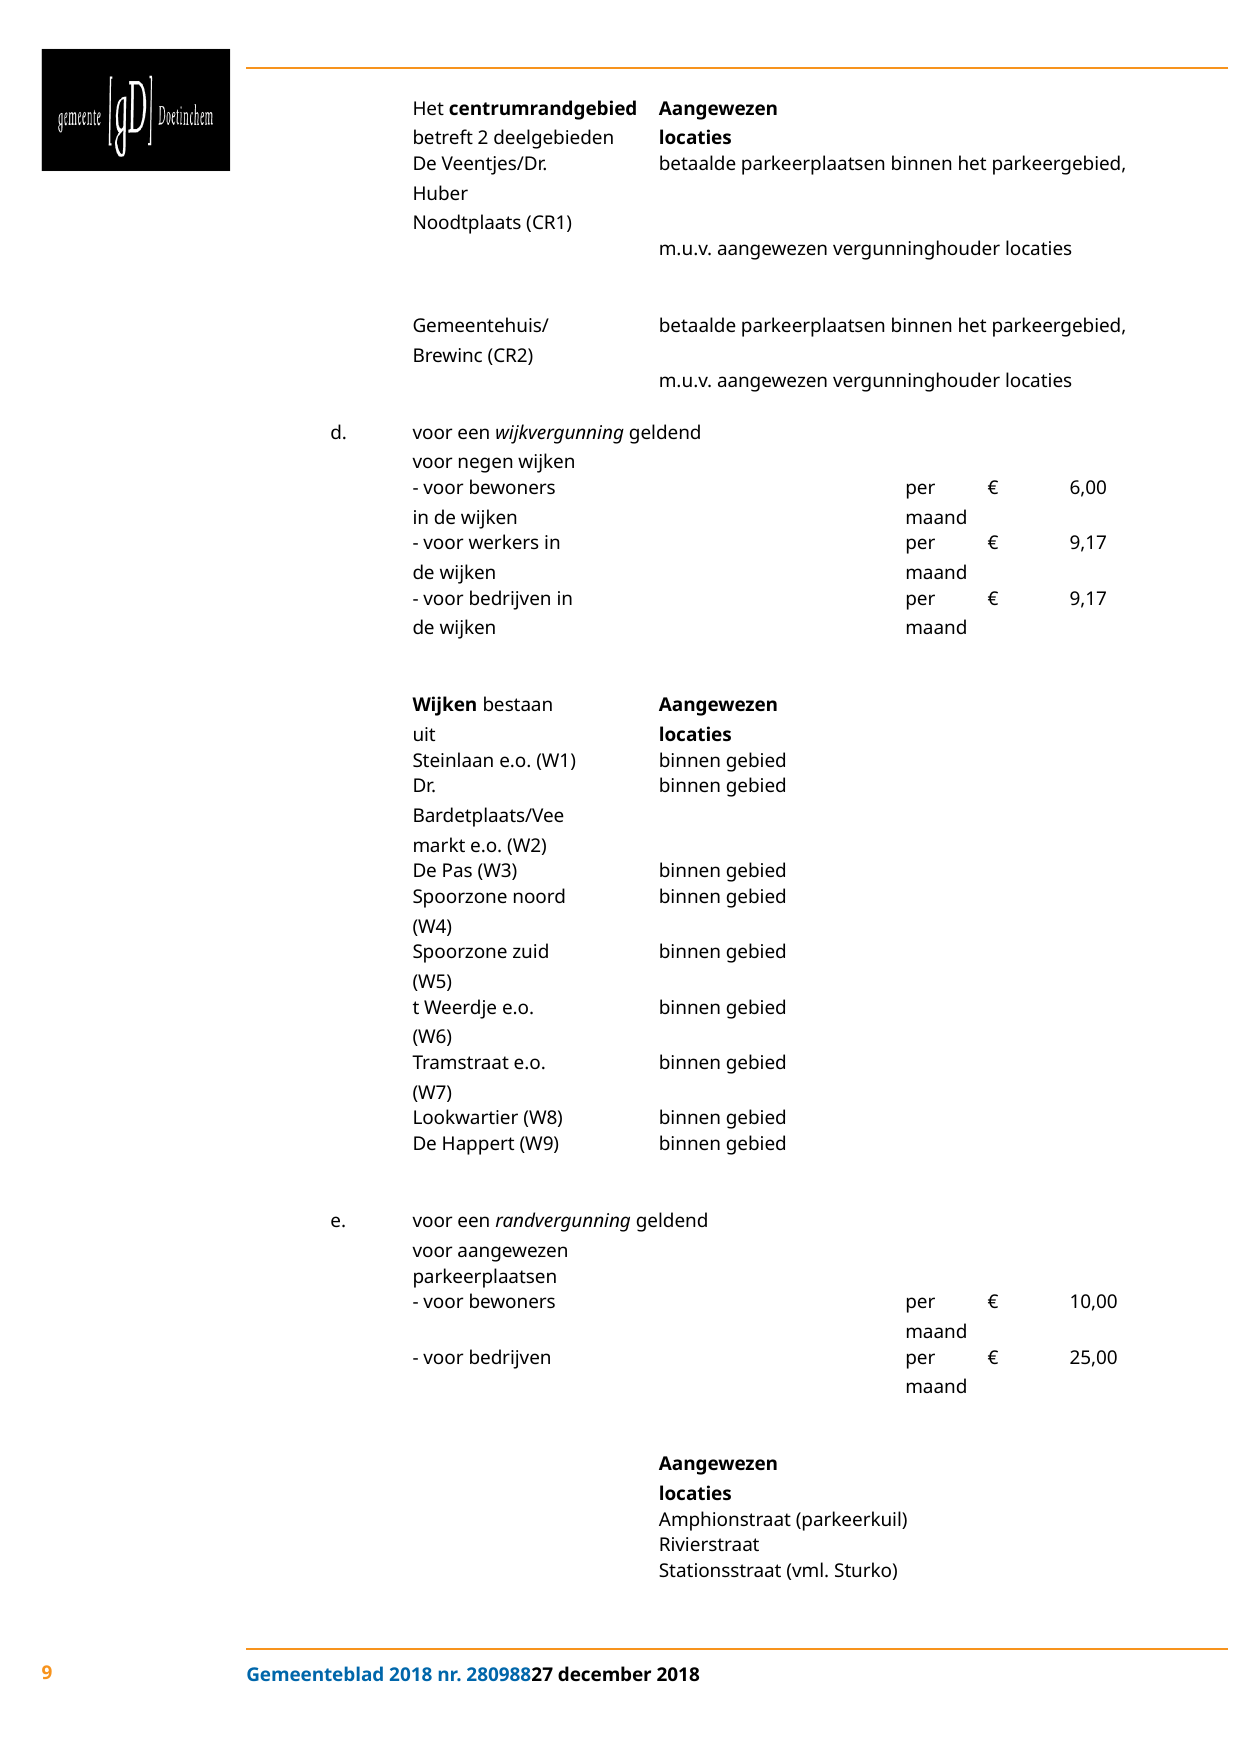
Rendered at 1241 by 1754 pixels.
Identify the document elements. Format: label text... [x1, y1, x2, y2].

table_cell [1069, 286, 1152, 312]
table_cell [248, 1263, 330, 1288]
table_cell [905, 1105, 987, 1130]
table_cell [823, 1208, 905, 1263]
table_cell [248, 883, 330, 939]
table_cell [248, 1425, 330, 1451]
table_cell [741, 1156, 823, 1182]
table_cell [577, 1532, 659, 1557]
table_cell parkeerplaatsen [412, 1263, 577, 1288]
table_cell Wijken bestaan uit [412, 692, 577, 747]
table_cell [823, 994, 905, 1049]
table_cell [1069, 692, 1152, 747]
table_cell - voor werkers in de wijken [412, 530, 577, 585]
table_cell [330, 1506, 412, 1532]
table_cell voor een randvergunning geldend voor aangewezen [412, 1208, 741, 1263]
table_cell [659, 1583, 741, 1609]
table_cell [248, 773, 330, 858]
table_cell [823, 640, 905, 666]
table_cell [1069, 1049, 1152, 1104]
table_cell [248, 1182, 330, 1207]
table_cell [905, 747, 987, 773]
table_cell [330, 393, 412, 419]
table_cell [330, 1583, 412, 1609]
table_cell [330, 692, 412, 747]
table_cell [248, 939, 330, 994]
table_cell [823, 286, 905, 312]
table_cell [741, 1399, 823, 1425]
table_cell binnen gebied [659, 747, 823, 773]
table_cell [1069, 666, 1152, 692]
table_cell [577, 1049, 659, 1104]
table_cell [823, 1130, 905, 1156]
table_cell Stationsstraat (vml. Sturko) [659, 1558, 987, 1583]
table_cell [659, 1399, 741, 1425]
table_cell [659, 585, 741, 640]
table_cell [659, 1344, 741, 1399]
table_cell 25,00 [1069, 1344, 1152, 1399]
table_cell [659, 640, 741, 666]
table_cell per maand [905, 1289, 987, 1344]
table_cell [577, 1425, 659, 1451]
table_cell [823, 666, 905, 692]
table_cell [1069, 419, 1152, 474]
table_cell [248, 1289, 330, 1344]
table_cell [248, 1105, 330, 1130]
table_cell [412, 666, 577, 692]
table_cell [905, 1532, 987, 1557]
table_cell [577, 1344, 659, 1399]
table_cell [987, 1208, 1069, 1263]
table_cell [1069, 1156, 1152, 1182]
table_cell binnen gebied [659, 773, 823, 858]
table_cell [987, 666, 1069, 692]
table_cell per maand [905, 474, 987, 529]
table_cell [823, 883, 905, 939]
table_cell [577, 286, 659, 312]
table_cell [248, 994, 330, 1049]
table_cell [987, 883, 1069, 939]
table_cell [248, 1532, 330, 1557]
table_cell [905, 1263, 987, 1288]
table_cell [823, 858, 905, 883]
table_cell [330, 1558, 412, 1583]
table_cell [905, 773, 987, 858]
table_cell [1069, 858, 1152, 883]
table_cell e. [330, 1208, 412, 1263]
table_cell [1069, 1263, 1152, 1288]
table_cell [577, 235, 659, 261]
table_cell [248, 235, 330, 261]
table_cell [330, 858, 412, 883]
table_cell [248, 150, 330, 235]
table_cell [248, 1506, 330, 1532]
table_cell [330, 883, 412, 939]
table_cell [659, 393, 741, 419]
table_cell [248, 585, 330, 640]
table_cell [248, 1208, 330, 1263]
table_cell [330, 1289, 412, 1344]
table_cell [741, 1425, 823, 1451]
table_cell [823, 773, 905, 858]
table_cell € [987, 1344, 1069, 1399]
table_cell [330, 773, 412, 858]
table_cell [741, 1344, 823, 1399]
table_cell [741, 530, 823, 585]
table_cell [330, 312, 412, 367]
table_cell [412, 286, 577, 312]
table_cell [330, 286, 412, 312]
table_cell [823, 1399, 905, 1425]
table_cell voor een wijkvergunning geldend voor negen wijken [412, 419, 741, 474]
table_cell [823, 1156, 905, 1182]
table_cell Het centrumrandgebied betreft 2 deelgebieden [412, 95, 659, 150]
table_cell [330, 95, 412, 150]
table_cell [987, 1263, 1069, 1288]
table_cell [987, 1532, 1069, 1557]
table_cell [248, 312, 330, 367]
table_cell [577, 585, 659, 640]
table_cell [987, 1425, 1069, 1451]
table_cell [987, 747, 1069, 773]
table_cell [987, 419, 1069, 474]
table_cell [823, 393, 905, 419]
table_cell [577, 1130, 659, 1156]
table_cell [823, 1049, 905, 1104]
table_cell [1069, 1558, 1152, 1583]
table_cell [248, 858, 330, 883]
table_cell [412, 1156, 577, 1182]
picture [41, 47, 231, 172]
table_cell [330, 1532, 412, 1557]
table_cell De Veentjes/Dr. Huber Noodtplaats (CR1) [412, 150, 577, 235]
table_cell [659, 1156, 741, 1182]
table_cell [412, 640, 577, 666]
table_cell [577, 150, 659, 235]
table_cell [577, 640, 659, 666]
table_cell [248, 1583, 330, 1609]
table_cell [823, 1425, 905, 1451]
table_cell [577, 1263, 659, 1288]
table_cell [248, 393, 330, 419]
table_cell [330, 530, 412, 585]
table_cell [987, 286, 1069, 312]
table_cell [577, 530, 659, 585]
table_cell [412, 1182, 577, 1207]
table_cell 10,00 [1069, 1289, 1152, 1344]
table_cell [741, 474, 823, 529]
table_cell [659, 1425, 741, 1451]
table_cell [987, 1558, 1069, 1583]
table_cell [248, 368, 330, 393]
table_cell 9,17 [1069, 585, 1152, 640]
table_cell 9,17 [1069, 530, 1152, 585]
table_cell [1069, 994, 1152, 1049]
table_cell binnen gebied [659, 994, 823, 1049]
table_cell [330, 939, 412, 994]
table_cell [248, 747, 330, 773]
table_cell [1069, 1208, 1152, 1263]
table_cell per maand [905, 1344, 987, 1399]
table_cell [987, 858, 1069, 883]
table_cell - voor bewoners in de wijken [412, 474, 577, 529]
table_cell € [987, 585, 1069, 640]
table_cell [412, 261, 577, 286]
table_cell [1069, 1532, 1152, 1557]
table_cell [987, 1182, 1069, 1207]
table_cell [330, 1182, 412, 1207]
table_cell [577, 1399, 659, 1425]
table_cell Gemeentehuis/Brewinc (CR2) [412, 312, 577, 367]
table_cell [1069, 1451, 1152, 1506]
table_cell [1069, 1506, 1152, 1532]
table_cell d. [330, 419, 412, 474]
table_cell [823, 1344, 905, 1399]
table_cell Amphionstraat (parkeerkuil) [659, 1506, 987, 1532]
table_cell [577, 1105, 659, 1130]
table_cell [577, 1156, 659, 1182]
table_cell [248, 1451, 330, 1506]
table_cell [905, 95, 987, 150]
table_cell [905, 666, 987, 692]
table_cell [1069, 1182, 1152, 1207]
table_cell [412, 1583, 577, 1609]
table_cell [905, 1425, 987, 1451]
table_cell [330, 235, 412, 261]
table_cell [905, 1583, 987, 1609]
table_cell [330, 1344, 412, 1399]
table_cell [248, 261, 330, 286]
table_cell [987, 1156, 1069, 1182]
table_cell [905, 883, 987, 939]
table_cell [823, 1532, 905, 1557]
table_cell [905, 1451, 987, 1506]
table_cell [248, 1130, 330, 1156]
table_cell [1069, 1425, 1152, 1451]
table_cell betaalde parkeerplaatsen binnen het parkeergebied, [659, 312, 1152, 367]
table_cell [1069, 95, 1152, 150]
table_cell [823, 692, 905, 747]
table_cell [577, 1289, 659, 1344]
table_cell [659, 261, 741, 286]
table_cell [412, 1532, 577, 1557]
table_cell [905, 994, 987, 1049]
table_cell [823, 95, 905, 150]
table_cell [1069, 393, 1152, 419]
table_cell [248, 419, 330, 474]
table_cell [905, 286, 987, 312]
table_cell [248, 1156, 330, 1182]
table_cell [248, 1399, 330, 1425]
table_cell [1069, 883, 1152, 939]
table_cell € [987, 474, 1069, 529]
table_cell [330, 1156, 412, 1182]
table_cell [330, 1049, 412, 1104]
table_cell 6,00 [1069, 474, 1152, 529]
table_cell [412, 368, 577, 393]
table_cell [741, 393, 823, 419]
table_cell Steinlaan e.o. (W1) [412, 747, 577, 773]
table_cell [823, 1105, 905, 1130]
table_cell [659, 1263, 741, 1288]
table_cell [248, 692, 330, 747]
table_cell [905, 1049, 987, 1104]
table_cell [577, 474, 659, 529]
table_cell Spoorzone zuid (W5) [412, 939, 577, 994]
table_cell [1069, 1583, 1152, 1609]
table_cell [577, 312, 659, 367]
table_cell Spoorzone noord (W4) [412, 883, 577, 939]
table_cell [987, 1399, 1069, 1425]
table_cell [987, 1583, 1069, 1609]
table_cell - voor bewoners [412, 1289, 577, 1344]
table_cell binnen gebied [659, 939, 823, 994]
table_cell [248, 286, 330, 312]
table_cell [905, 419, 987, 474]
table_cell [577, 883, 659, 939]
table_cell [248, 1049, 330, 1104]
table_cell [330, 1130, 412, 1156]
table_cell [987, 692, 1069, 747]
table_cell [741, 640, 823, 666]
table_cell [741, 286, 823, 312]
table_cell [823, 261, 905, 286]
table_cell [577, 1182, 659, 1207]
table_cell Aangewezen locaties [659, 692, 823, 747]
table_cell [330, 640, 412, 666]
table_cell [905, 393, 987, 419]
table_cell [741, 1263, 823, 1288]
table_cell [412, 1451, 577, 1506]
table_cell [577, 858, 659, 883]
table_cell [987, 939, 1069, 994]
table_cell [905, 858, 987, 883]
table_cell [248, 666, 330, 692]
table_cell [330, 1425, 412, 1451]
table_cell [577, 393, 659, 419]
table_cell [412, 1506, 577, 1532]
table_cell [248, 95, 330, 150]
table_cell binnen gebied [659, 1105, 823, 1130]
table_cell [1069, 261, 1152, 286]
table_cell [823, 474, 905, 529]
table_cell [659, 1289, 741, 1344]
table_cell [412, 1399, 577, 1425]
table_cell binnen gebied [659, 1049, 823, 1104]
table_cell [905, 1156, 987, 1182]
table_cell [330, 747, 412, 773]
table_cell [823, 1451, 905, 1506]
table_cell - voor bedrijven [412, 1344, 577, 1399]
table_cell Tramstraat e.o. (W7) [412, 1049, 577, 1104]
table_cell [330, 1263, 412, 1288]
table_cell [987, 95, 1069, 150]
table_cell [330, 368, 412, 393]
table_cell [905, 261, 987, 286]
table_cell De Pas (W3) [412, 858, 577, 883]
table_cell [1069, 640, 1152, 666]
table_cell [330, 994, 412, 1049]
table_cell [823, 530, 905, 585]
table_cell [987, 1451, 1069, 1506]
table_cell [248, 640, 330, 666]
table_cell [741, 666, 823, 692]
table_cell [1069, 1399, 1152, 1425]
table_cell [987, 261, 1069, 286]
table_cell [823, 747, 905, 773]
table_cell [987, 773, 1069, 858]
table_cell [823, 1289, 905, 1344]
table_cell [412, 1425, 577, 1451]
table_cell [987, 1130, 1069, 1156]
table_cell [330, 474, 412, 529]
table_cell [330, 261, 412, 286]
table_cell [905, 1399, 987, 1425]
table_cell [577, 692, 659, 747]
table_cell [823, 585, 905, 640]
table_cell [659, 666, 741, 692]
table_cell [659, 1182, 741, 1207]
table_cell [987, 994, 1069, 1049]
table_cell [741, 1289, 823, 1344]
table_cell [577, 773, 659, 858]
table_cell [330, 150, 412, 235]
table_cell [1069, 1105, 1152, 1130]
table_cell [987, 1049, 1069, 1104]
table_cell [577, 939, 659, 994]
table_cell Lookwartier (W8) [412, 1105, 577, 1130]
table_cell [823, 939, 905, 994]
table_cell [1069, 747, 1152, 773]
table_cell [905, 1130, 987, 1156]
table_cell [577, 261, 659, 286]
table_cell [905, 692, 987, 747]
table_cell [987, 640, 1069, 666]
table_cell [330, 585, 412, 640]
table_cell [741, 585, 823, 640]
table_cell Dr. Bardetplaats/Veemarkt e.o. (W2) [412, 773, 577, 858]
table_cell [741, 419, 823, 474]
table_cell [330, 1399, 412, 1425]
table_cell m.u.v. aangewezen vergunninghouder locaties [659, 368, 1152, 393]
table_cell [823, 1583, 905, 1609]
table_cell [412, 235, 577, 261]
table_cell t Weerdje e.o. (W6) [412, 994, 577, 1049]
table_cell [987, 1506, 1069, 1532]
table_cell [905, 1182, 987, 1207]
table_cell [248, 474, 330, 529]
table_cell € [987, 530, 1069, 585]
table_cell [577, 747, 659, 773]
table_cell [577, 1506, 659, 1532]
table_cell De Happert (W9) [412, 1130, 577, 1156]
table_cell [1069, 939, 1152, 994]
table_cell [1069, 1130, 1152, 1156]
table_cell [330, 666, 412, 692]
table_cell [987, 1105, 1069, 1130]
table_cell [1069, 773, 1152, 858]
table_cell € [987, 1289, 1069, 1344]
table_cell [987, 393, 1069, 419]
table_cell [905, 939, 987, 994]
table_cell binnen gebied [659, 1130, 823, 1156]
table_cell [577, 368, 659, 393]
table_cell [741, 1182, 823, 1207]
table_cell Rivierstraat [659, 1532, 823, 1557]
table_cell [905, 640, 987, 666]
table_cell [659, 474, 741, 529]
table_cell [412, 1558, 577, 1583]
table_cell binnen gebied [659, 883, 823, 939]
table_cell m.u.v. aangewezen vergunninghouder locaties [659, 235, 1152, 261]
table_cell binnen gebied [659, 858, 823, 883]
table_cell [577, 666, 659, 692]
table_cell [248, 1344, 330, 1399]
table_cell Aangewezen locaties [659, 95, 823, 150]
table_cell [659, 286, 741, 312]
table_cell [577, 994, 659, 1049]
table_cell [823, 1182, 905, 1207]
table_cell [248, 530, 330, 585]
table_cell [330, 1451, 412, 1506]
table_cell [741, 261, 823, 286]
table_cell betaalde parkeerplaatsen binnen het parkeergebied, [659, 150, 1152, 235]
table_cell [577, 1558, 659, 1583]
table_cell [823, 419, 905, 474]
table_cell [330, 1105, 412, 1130]
table_cell [741, 1583, 823, 1609]
table_cell [577, 1583, 659, 1609]
table_cell [577, 1451, 659, 1506]
table_cell [248, 1558, 330, 1583]
table_cell [823, 1263, 905, 1288]
table_cell per maand [905, 530, 987, 585]
table_cell [905, 1208, 987, 1263]
table_cell Aangewezen locaties [659, 1451, 823, 1506]
table_cell [741, 1208, 823, 1263]
table_cell - voor bedrijven in de wijken [412, 585, 577, 640]
table_cell [412, 393, 577, 419]
table_cell [659, 530, 741, 585]
table_cell per maand [905, 585, 987, 640]
